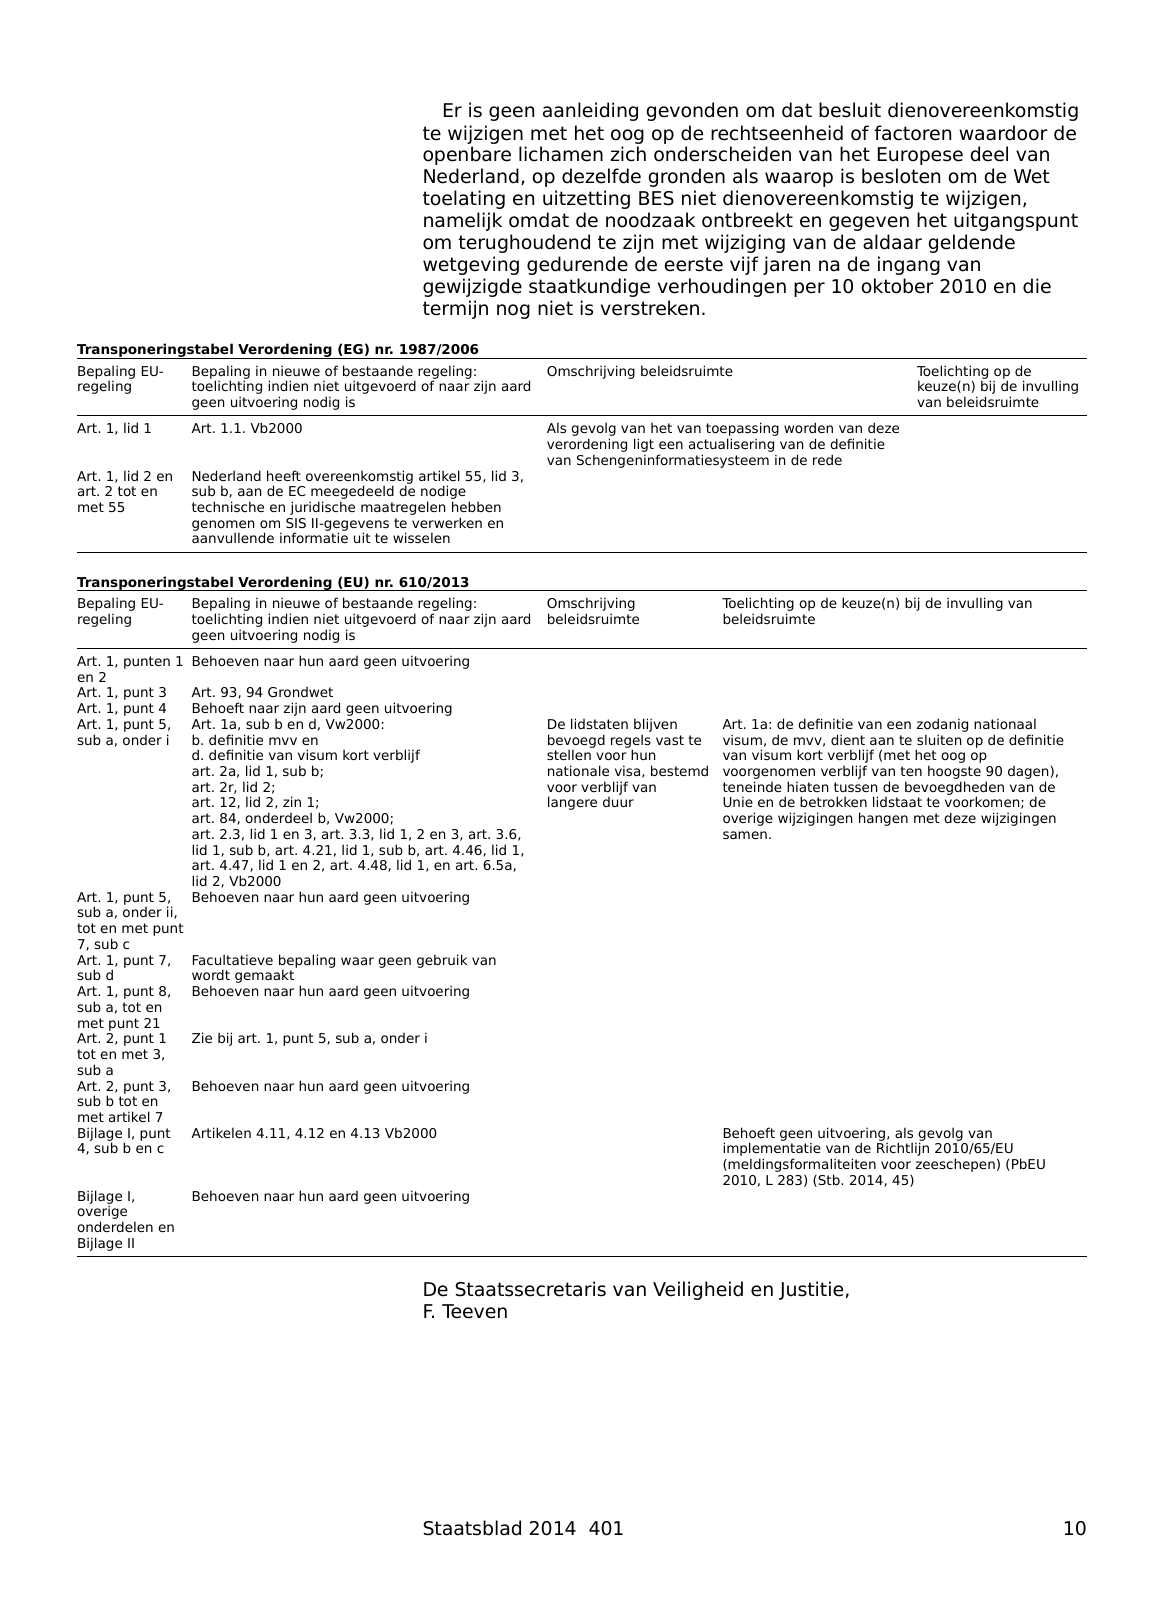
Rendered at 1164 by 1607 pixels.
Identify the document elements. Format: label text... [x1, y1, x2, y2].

table_cell [541, 890, 716, 952]
table_cell [911, 416, 1087, 468]
table_cell De lidstaten blijven bevoegd regels vast te stellen voor hun nationale visa, bestemd voor verblijf van langere duur [541, 717, 716, 889]
table_cell [541, 468, 911, 552]
table_cell [716, 890, 1087, 952]
table_cell Art. 1, punt 5, sub a, onder i [77, 717, 186, 889]
table_cell [541, 685, 716, 701]
table_cell Art. 1, punt 4 [77, 701, 186, 717]
table_cell Art. 1, lid 1 [77, 416, 186, 468]
table_cell Behoeven naar hun aard geen uitvoering [186, 1078, 541, 1126]
table_cell Art. 1.1. Vb2000 [186, 416, 541, 468]
table_cell Art. 1a: de definitie van een zodanig nationaal visum, de mvv, dient aan te sluiten op de definitie van visum kort verblijf (met het oog op voorgenomen verblijf van ten hoogste 90 dagen), teneinde hiaten tussen de bevoegdheden van de Unie en de betrokken lidstaat te voorkomen; de overige wijzigingen hangen met deze wijzigingen samen. [716, 717, 1087, 889]
table_cell [716, 953, 1087, 984]
table_cell Bepaling EU-regeling [77, 359, 186, 415]
table_cell [541, 1189, 716, 1256]
table_cell Bijlage I, punt 4, sub b en c [77, 1126, 186, 1188]
table_cell [541, 649, 716, 685]
table_cell [716, 1031, 1087, 1078]
table_cell [911, 468, 1087, 552]
table_cell [716, 685, 1087, 701]
table_cell Omschrijving beleidsruimte [541, 359, 911, 415]
table_header Transponeringstabel Verordening (EU) nr. 610/2013 [77, 575, 1087, 590]
table_cell Art. 2, punt 1 tot en met 3, sub a [77, 1031, 186, 1078]
table_cell Bepaling in nieuwe of bestaande regeling: toelichting indien niet uitgevoerd of naar zijn aard geen uitvoering nodig is [186, 359, 541, 415]
table_cell Art. 1, punt 3 [77, 685, 186, 701]
table_cell [541, 984, 716, 1031]
table_cell Als gevolg van het van toepassing worden van deze verordening ligt een actualisering van de definitie van Schengeninformatiesysteem in de rede [541, 416, 911, 468]
table_cell Behoeft geen uitvoering, als gevolg van implementatie van de Richtlijn 2010/65/EU (meldingsformaliteiten voor zeeschepen) (PbEU 2010, L 283) (Stb. 2014, 45) [716, 1126, 1087, 1188]
table_cell Art. 93, 94 Grondwet [186, 685, 541, 701]
table_cell Art. 1, lid 2 en art. 2 tot en met 55 [77, 468, 186, 552]
table_cell Artikelen 4.11, 4.12 en 4.13 Vb2000 [186, 1126, 541, 1188]
table_cell Omschrijving beleidsruimte [541, 591, 716, 648]
text De Staatssecretaris van Veiligheid en Justitie, F. Teeven [422, 1279, 1087, 1323]
table_header Transponeringstabel Verordening (EG) nr. 1987/2006 [77, 342, 1087, 358]
table_cell Art. 1, punt 8, sub a, tot en met punt 21 [77, 984, 186, 1031]
table_cell Toelichting op de keuze(n) bij de invulling van beleidsruimte [911, 359, 1087, 415]
table_cell Art. 1a, sub b en d, Vw2000: b. definitie mvv en d. definitie van visum kort verblijf art. 2a, lid 1, sub b; art. 2r, lid 2; art. 12, lid 2, zin 1; art. 84, onderdeel b, Vw2000; art. 2.3, lid 1 en 3, art. 3.3, lid 1, 2 en 3, art. 3.6, lid 1, sub b, art. 4.21, lid 1, sub b, art. 4.46, lid 1, art. 4.47, lid 1 en 2, art. 4.48, lid 1, en art. 6.5a, lid 2, Vb2000 [186, 717, 541, 889]
table_cell [716, 649, 1087, 685]
table_cell [541, 953, 716, 984]
table_cell Behoeven naar hun aard geen uitvoering [186, 1189, 541, 1256]
table_cell Bepaling EU-regeling [77, 591, 186, 648]
table_cell Behoeft naar zijn aard geen uitvoering [186, 701, 541, 717]
table_cell Nederland heeft overeenkomstig artikel 55, lid 3, sub b, aan de EC meegedeeld de nodige technische en juridische maatregelen hebben genomen om SIS II-gegevens te verwerken en aanvullende informatie uit te wisselen [186, 468, 541, 552]
table_cell Art. 1, punten 1 en 2 [77, 649, 186, 685]
table_cell Bepaling in nieuwe of bestaande regeling: toelichting indien niet uitgevoerd of naar zijn aard geen uitvoering nodig is [186, 591, 541, 648]
table_cell Facultatieve bepaling waar geen gebruik van wordt gemaakt [186, 953, 541, 984]
table_cell [541, 701, 716, 717]
table_cell [541, 1078, 716, 1126]
table_cell Art. 2, punt 3, sub b tot en met artikel 7 [77, 1078, 186, 1126]
table_cell [541, 1126, 716, 1188]
table_cell Behoeven naar hun aard geen uitvoering [186, 890, 541, 952]
table_cell Zie bij art. 1, punt 5, sub a, onder i [186, 1031, 541, 1078]
table_cell [716, 1078, 1087, 1126]
table_cell [716, 984, 1087, 1031]
table_cell [716, 1189, 1087, 1256]
table_cell Behoeven naar hun aard geen uitvoering [186, 649, 541, 685]
text Er is geen aanleiding gevonden om dat besluit dienovereenkomstig te wijzigen met het oog op de rechtseenheid of factoren waardoor de openbare lichamen zich onderscheiden van het Europese deel van Nederland, op dezelfde gronden als waarop is besloten om de Wet toelating en uitzetting BES niet dienovereenkomstig te wijzigen, namelijk omdat de noodzaak ontbreekt en gegeven het uitgangspunt om terughoudend te zijn met wijziging van de aldaar geldende wetgeving gedurende de eerste vijf jaren na de ingang van gewijzigde staatkundige verhoudingen per 10 oktober 2010 en die termijn nog niet is verstreken. [422, 100, 1087, 320]
table_cell Toelichting op de keuze(n) bij de invulling van beleidsruimte [716, 591, 1087, 648]
table_cell Art. 1, punt 7, sub d [77, 953, 186, 984]
table_cell [716, 701, 1087, 717]
table_cell Bijlage I, overige onderdelen en Bijlage II [77, 1189, 186, 1256]
table_cell [541, 1031, 716, 1078]
table_cell Art. 1, punt 5, sub a, onder ii, tot en met punt 7, sub c [77, 890, 186, 952]
table_cell Behoeven naar hun aard geen uitvoering [186, 984, 541, 1031]
